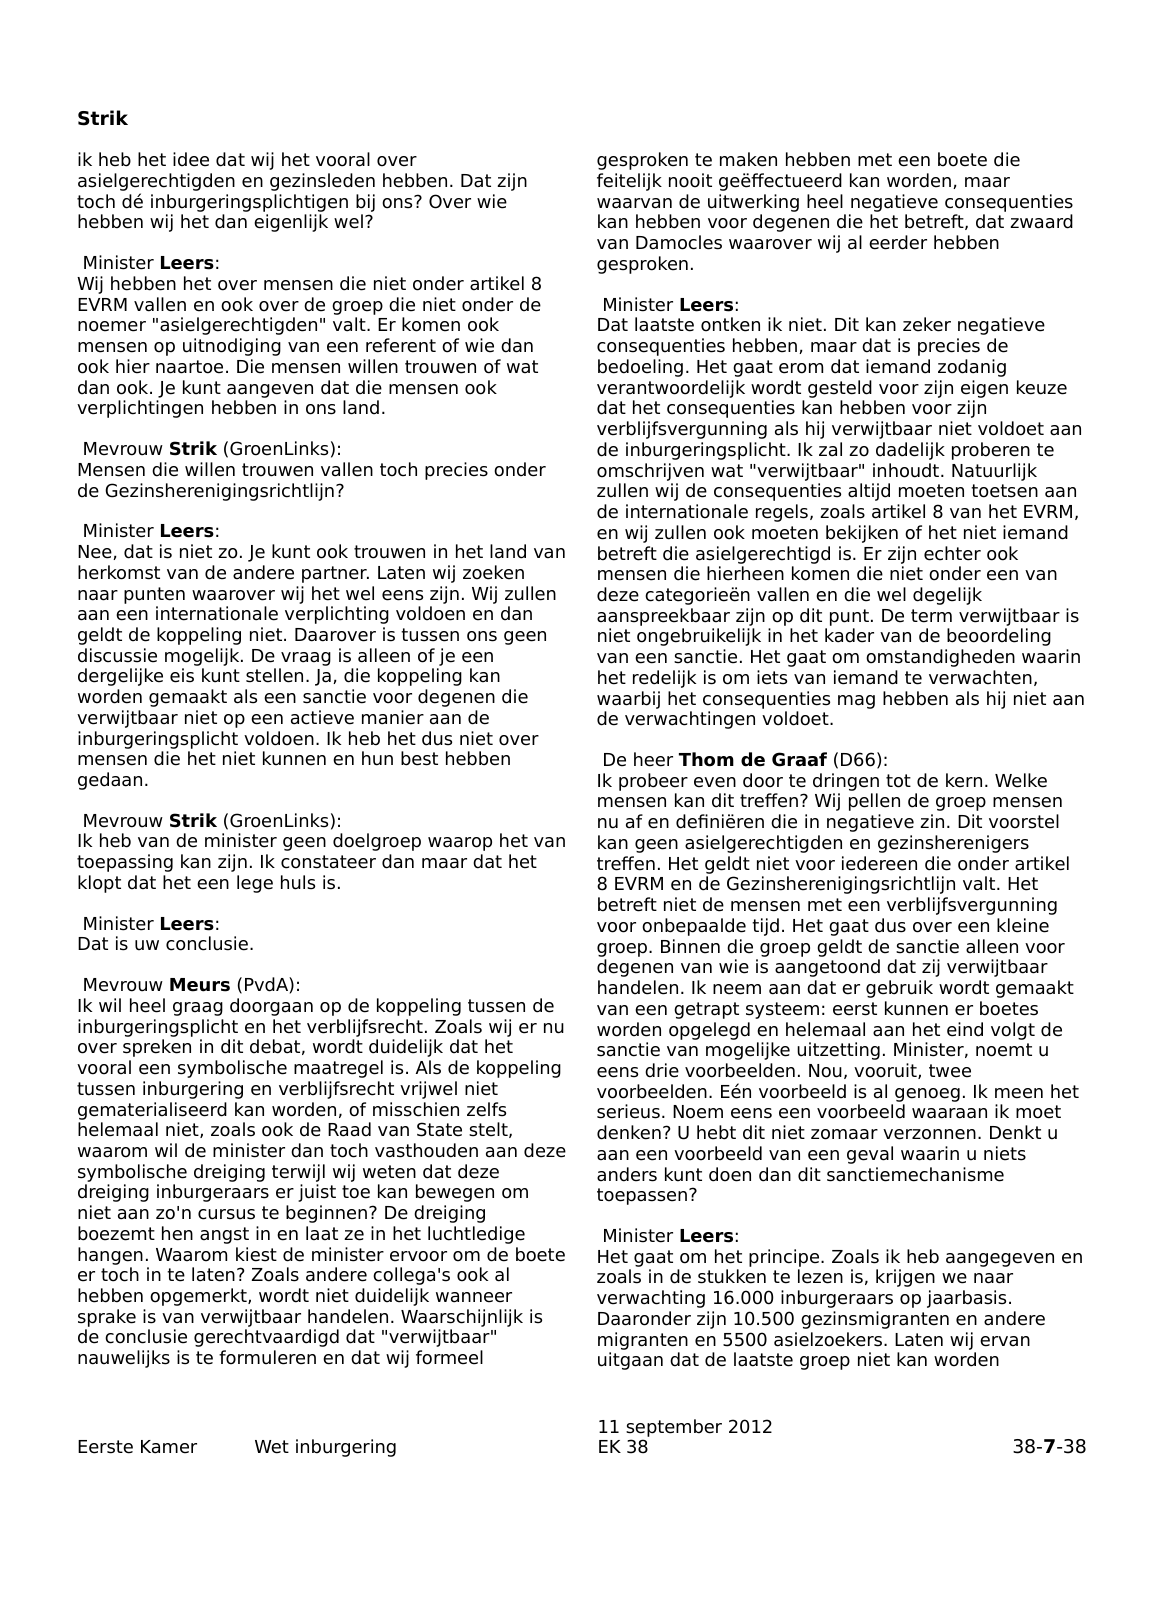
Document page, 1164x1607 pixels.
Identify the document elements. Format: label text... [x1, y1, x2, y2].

text Minister Leers: [596, 294, 1087, 315]
text Mevrouw Strik (GroenLinks): [77, 811, 567, 831]
text gesproken te maken hebben met een boete die feitelijk nooit geëffectueerd kan worden, maar waarvan de uitwerking heel negatieve consequenties kan hebben voor degenen die het betreft, dat zwaard van Damocles waarover wij al eerder hebben gesproken. [596, 150, 1087, 274]
text ik heb het idee dat wij het vooral over asielgerechtigden en gezinsleden hebben. Dat zijn toch dé inburgeringsplichtigen bij ons? Over wie hebben wij het dan eigenlijk wel? [77, 150, 567, 233]
text Dat is uw conclusie. [77, 934, 567, 955]
text Minister Leers: [77, 521, 567, 542]
text Het gaat om het principe. Zoals ik heb aangegeven en zoals in de stukken te lezen is, krijgen we naar verwachting 16.000 inburgeraars op jaarbasis. Daaronder zijn 10.500 gezinsmigranten en andere migranten en 5500 asielzoekers. Laten wij ervan uitgaan dat de laatste groep niet kan worden [596, 1247, 1087, 1371]
text Ik heb van de minister geen doelgroep waarop het van toepassing kan zijn. Ik constateer dan maar dat het klopt dat het een lege huls is. [77, 831, 567, 893]
text Nee, dat is niet zo. Je kunt ook trouwen in het land van herkomst van de andere partner. Laten wij zoeken naar punten waarover wij het wel eens zijn. Wij zullen aan een internationale verplichting voldoen en dan geldt de koppeling niet. Daarover is tussen ons geen discussie mogelijk. De vraag is alleen of je een dergelijke eis kunt stellen. Ja, die koppeling kan worden gemaakt als een sanctie voor degenen die verwijtbaar niet op een actieve manier aan de inburgeringsplicht voldoen. Ik heb het dus niet over mensen die het niet kunnen en hun best hebben gedaan. [77, 542, 567, 791]
text Mevrouw Strik (GroenLinks): [77, 439, 567, 460]
text Minister Leers: [77, 913, 567, 934]
text Dat laatste ontken ik niet. Dit kan zeker negatieve consequenties hebben, maar dat is precies de bedoeling. Het gaat erom dat iemand zodanig verantwoordelijk wordt gesteld voor zijn eigen keuze dat het consequenties kan hebben voor zijn verblijfsvergunning als hij verwijtbaar niet voldoet aan de inburgeringsplicht. Ik zal zo dadelijk proberen te omschrijven wat "verwijtbaar" inhoudt. Natuurlijk zullen wij de consequenties altijd moeten toetsen aan de internationale regels, zoals artikel 8 van het EVRM, en wij zullen ook moeten bekijken of het niet iemand betreft die asielgerechtigd is. Er zijn echter ook mensen die hierheen komen die niet onder een van deze categorieën vallen en die wel degelijk aanspreekbaar zijn op dit punt. De term verwijtbaar is niet ongebruikelijk in het kader van de beoordeling van een sanctie. Het gaat om omstandigheden waarin het redelijk is om iets van iemand te verwachten, waarbij het consequenties mag hebben als hij niet aan de verwachtingen voldoet. [596, 315, 1087, 730]
text Ik probeer even door te dringen tot de kern. Welke mensen kan dit treffen? Wij pellen de groep mensen nu af en definiëren die in negatieve zin. Dit voorstel kan geen asielgerechtigden en gezinsherenigers treffen. Het geldt niet voor iedereen die onder artikel 8 EVRM en de Gezinsherenigingsrichtlijn valt. Het betreft niet de mensen met een verblijfsvergunning voor onbepaalde tijd. Het gaat dus over een kleine groep. Binnen die groep geldt de sanctie alleen voor degenen van wie is aangetoond dat zij verwijtbaar handelen. Ik neem aan dat er gebruik wordt gemaakt van een getrapt systeem: eerst kunnen er boetes worden opgelegd en helemaal aan het eind volgt de sanctie van mogelijke uitzetting. Minister, noemt u eens drie voorbeelden. Nou, vooruit, twee voorbeelden. Eén voorbeeld is al genoeg. Ik meen het serieus. Noem eens een voorbeeld waaraan ik moet denken? U hebt dit niet zomaar verzonnen. Denkt u aan een voorbeeld van een geval waarin u niets anders kunt doen dan dit sanctiemechanisme toepassen? [596, 771, 1087, 1206]
text Wij hebben het over mensen die niet onder artikel 8 EVRM vallen en ook over de groep die niet onder de noemer "asielgerechtigden" valt. Er komen ook mensen op uitnodiging van een referent of wie dan ook hier naartoe. Die mensen willen trouwen of wat dan ook. Je kunt aangeven dat die mensen ook verplichtingen hebben in ons land. [77, 274, 567, 419]
text Mensen die willen trouwen vallen toch precies onder de Gezinsherenigingsrichtlijn? [77, 460, 567, 501]
text Mevrouw Meurs (PvdA): [77, 975, 567, 996]
text Minister Leers: [596, 1226, 1087, 1247]
text Minister Leers: [77, 253, 567, 274]
text Ik wil heel graag doorgaan op de koppeling tussen de inburgeringsplicht en het verblijfsrecht. Zoals wij er nu over spreken in dit debat, wordt duidelijk dat het vooral een symbolische maatregel is. Als de koppeling tussen inburgering en verblijfsrecht vrijwel niet gematerialiseerd kan worden, of misschien zelfs helemaal niet, zoals ook de Raad van State stelt, waarom wil de minister dan toch vasthouden aan deze symbolische dreiging terwijl wij weten dat deze dreiging inburgeraars er juist toe kan bewegen om niet aan zo'n cursus te beginnen? De dreiging boezemt hen angst in en laat ze in het luchtledige hangen. Waarom kiest de minister ervoor om de boete er toch in te laten? Zoals andere collega's ook al hebben opgemerkt, wordt niet duidelijk wanneer sprake is van verwijtbaar handelen. Waarschijnlijk is de conclusie gerechtvaardigd dat "verwijtbaar" nauwelijks is te formuleren en dat wij formeel [77, 996, 567, 1369]
text De heer Thom de Graaf (D66): [596, 750, 1087, 771]
